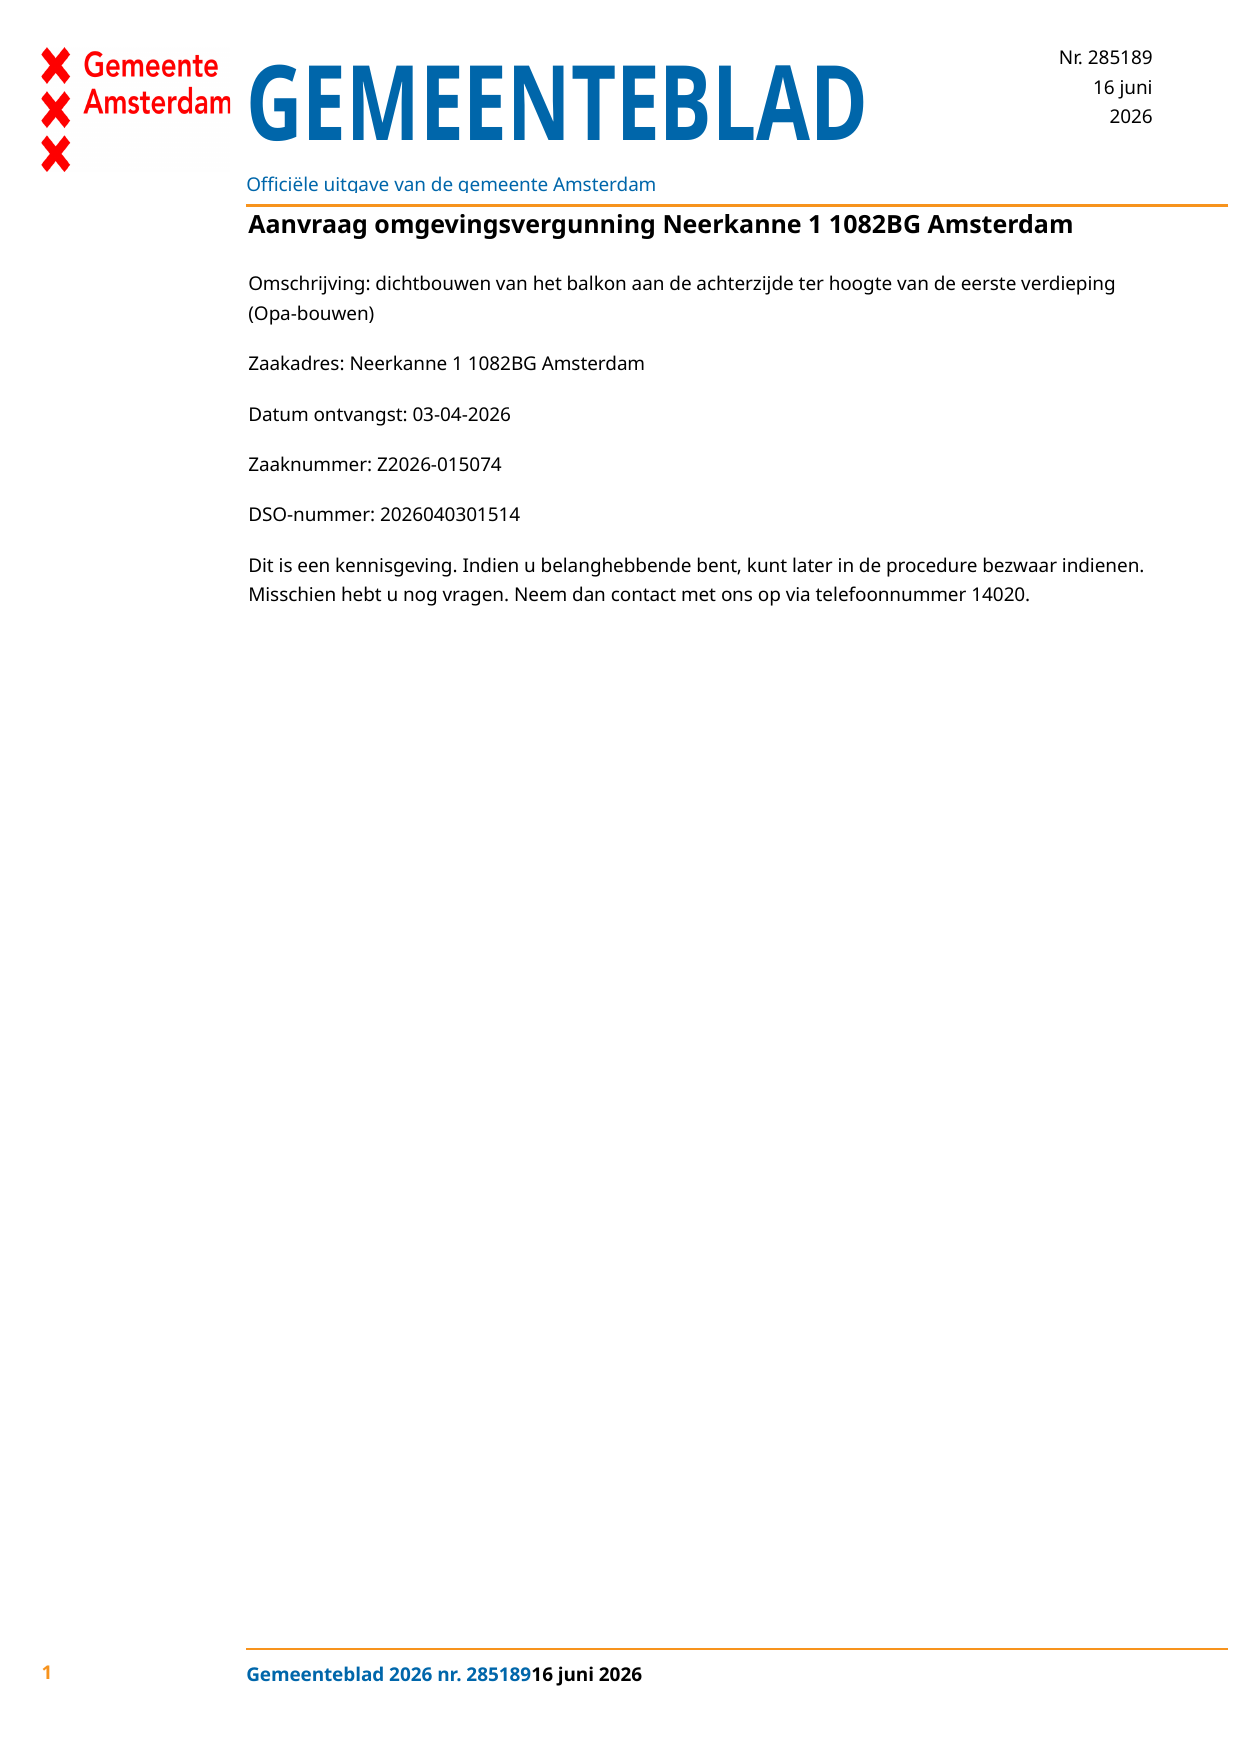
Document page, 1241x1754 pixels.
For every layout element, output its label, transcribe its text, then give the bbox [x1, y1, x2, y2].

text Omschrijving: dichtbouwen van het balkon aan de achterzijde ter hoogte van de eerste verdieping (Opa-bouwen) [248, 270, 1152, 326]
picture [41, 47, 231, 172]
text Zaaknummer: Z2026-015074 [248, 451, 1152, 477]
text Dit is een kennisgeving. Indien u belanghebbende bent, kunt later in de procedure bezwaar indienen. Misschien hebt u nog vragen. Neem dan contact met ons op via telefoonnummer 14020. [248, 552, 1152, 607]
text DSO-nummer: 2026040301514 [248, 502, 1152, 527]
text Zaakadres: Neerkanne 1 1082BG Amsterdam [248, 350, 1152, 376]
text Aanvraag omgevingsvergunning Neerkanne 1 1082BG Amsterdam [248, 207, 1152, 241]
text Datum ontvangst: 03-04-2026 [248, 401, 1152, 426]
